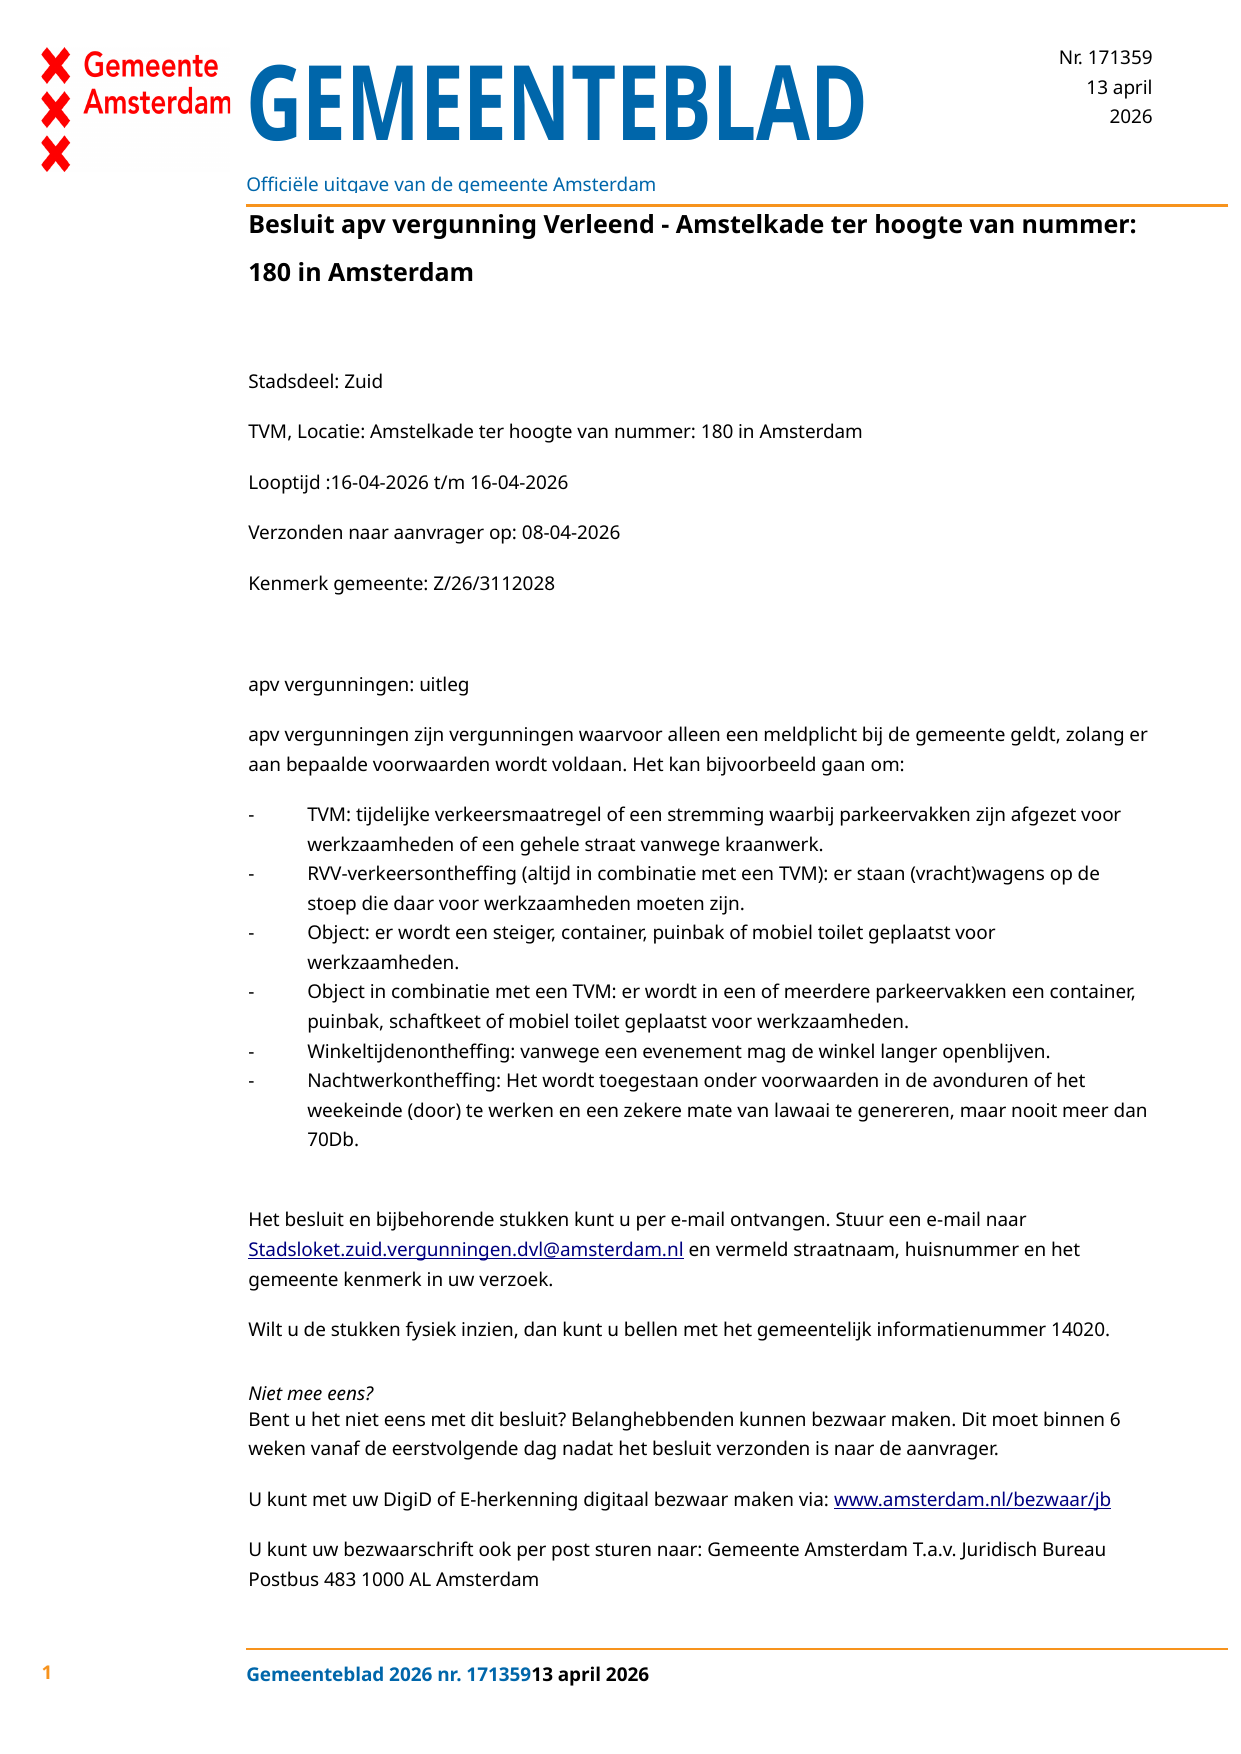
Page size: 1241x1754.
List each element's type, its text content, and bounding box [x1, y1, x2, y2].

text apv vergunningen: uitleg [248, 671, 1152, 697]
list TVM: tijdelijke verkeersmaatregel of een stremming waarbij parkeervakken zijn afgezet voor werkzaamheden of een gehele straat vanwege kraanwerk. [248, 801, 1152, 857]
list Object in combinatie met een TVM: er wordt in een of meerdere parkeervakken een container, puinbak, schaftkeet of mobiel toilet geplaatst voor werkzaamheden. [248, 979, 1152, 1034]
text apv vergunningen zijn vergunningen waarvoor alleen een meldplicht bij de gemeente geldt, zolang er aan bepaalde voorwaarden wordt voldaan. Het kan bijvoorbeeld gaan om: [248, 721, 1152, 777]
text Wilt u de stukken fysiek inzien, dan kunt u bellen met het gemeentelijk informatienummer 14020. [248, 1316, 1152, 1342]
text Het besluit en bijbehorende stukken kunt u per e-mail ontvangen. Stuur een e-mail naar Stadsloket.zuid.vergunningen.dvl@amsterdam.nl en vermeld straatnaam, huisnummer en het gemeente kenmerk in uw verzoek. [248, 1207, 1152, 1292]
text Niet mee eens? [248, 1380, 1152, 1406]
list Winkeltijdenontheffing: vanwege een evenement mag de winkel langer openblijven. [248, 1038, 1152, 1064]
picture [41, 47, 231, 172]
text Besluit apv vergunning Verleend - Amstelkade ter hoogte van nummer: 180 in Amsterdam [248, 207, 1152, 288]
text Bent u het niet eens met dit besluit? Belanghebbenden kunnen bezwaar maken. Dit moet binnen 6 weken vanaf de eerstvolgende dag nadat het besluit verzonden is naar de aanvrager. [248, 1406, 1152, 1461]
text TVM, Locatie: Amstelkade ter hoogte van nummer: 180 in Amsterdam [248, 419, 1152, 444]
text Stadsdeel: Zuid [248, 368, 1152, 394]
text Kenmerk gemeente: Z/26/3112028 [248, 570, 1152, 596]
text Verzonden naar aanvrager op: 08-04-2026 [248, 519, 1152, 545]
text U kunt met uw DigiD of E-herkenning digitaal bezwaar maken via: www.amsterdam.nl/bezwaar/jb [248, 1486, 1152, 1512]
text Looptijd :16-04-2026 t/m 16-04-2026 [248, 469, 1152, 495]
list Object: er wordt een steiger, container, puinbak of mobiel toilet geplaatst voor werkzaamheden. [248, 919, 1152, 975]
list Nachtwerkontheffing: Het wordt toegestaan onder voorwaarden in de avonduren of het weekeinde (door) te werken en een zekere mate van lawaai te genereren, maar nooit meer dan 70Db. [248, 1067, 1152, 1152]
text U kunt uw bezwaarschrift ook per post sturen naar: Gemeente Amsterdam T.a.v. Juridisch Bureau Postbus 483 1000 AL Amsterdam [248, 1536, 1152, 1592]
list RVV-verkeersontheffing (altijd in combinatie met een TVM): er staan (vracht)wagens op de stoep die daar voor werkzaamheden moeten zijn. [248, 860, 1152, 916]
